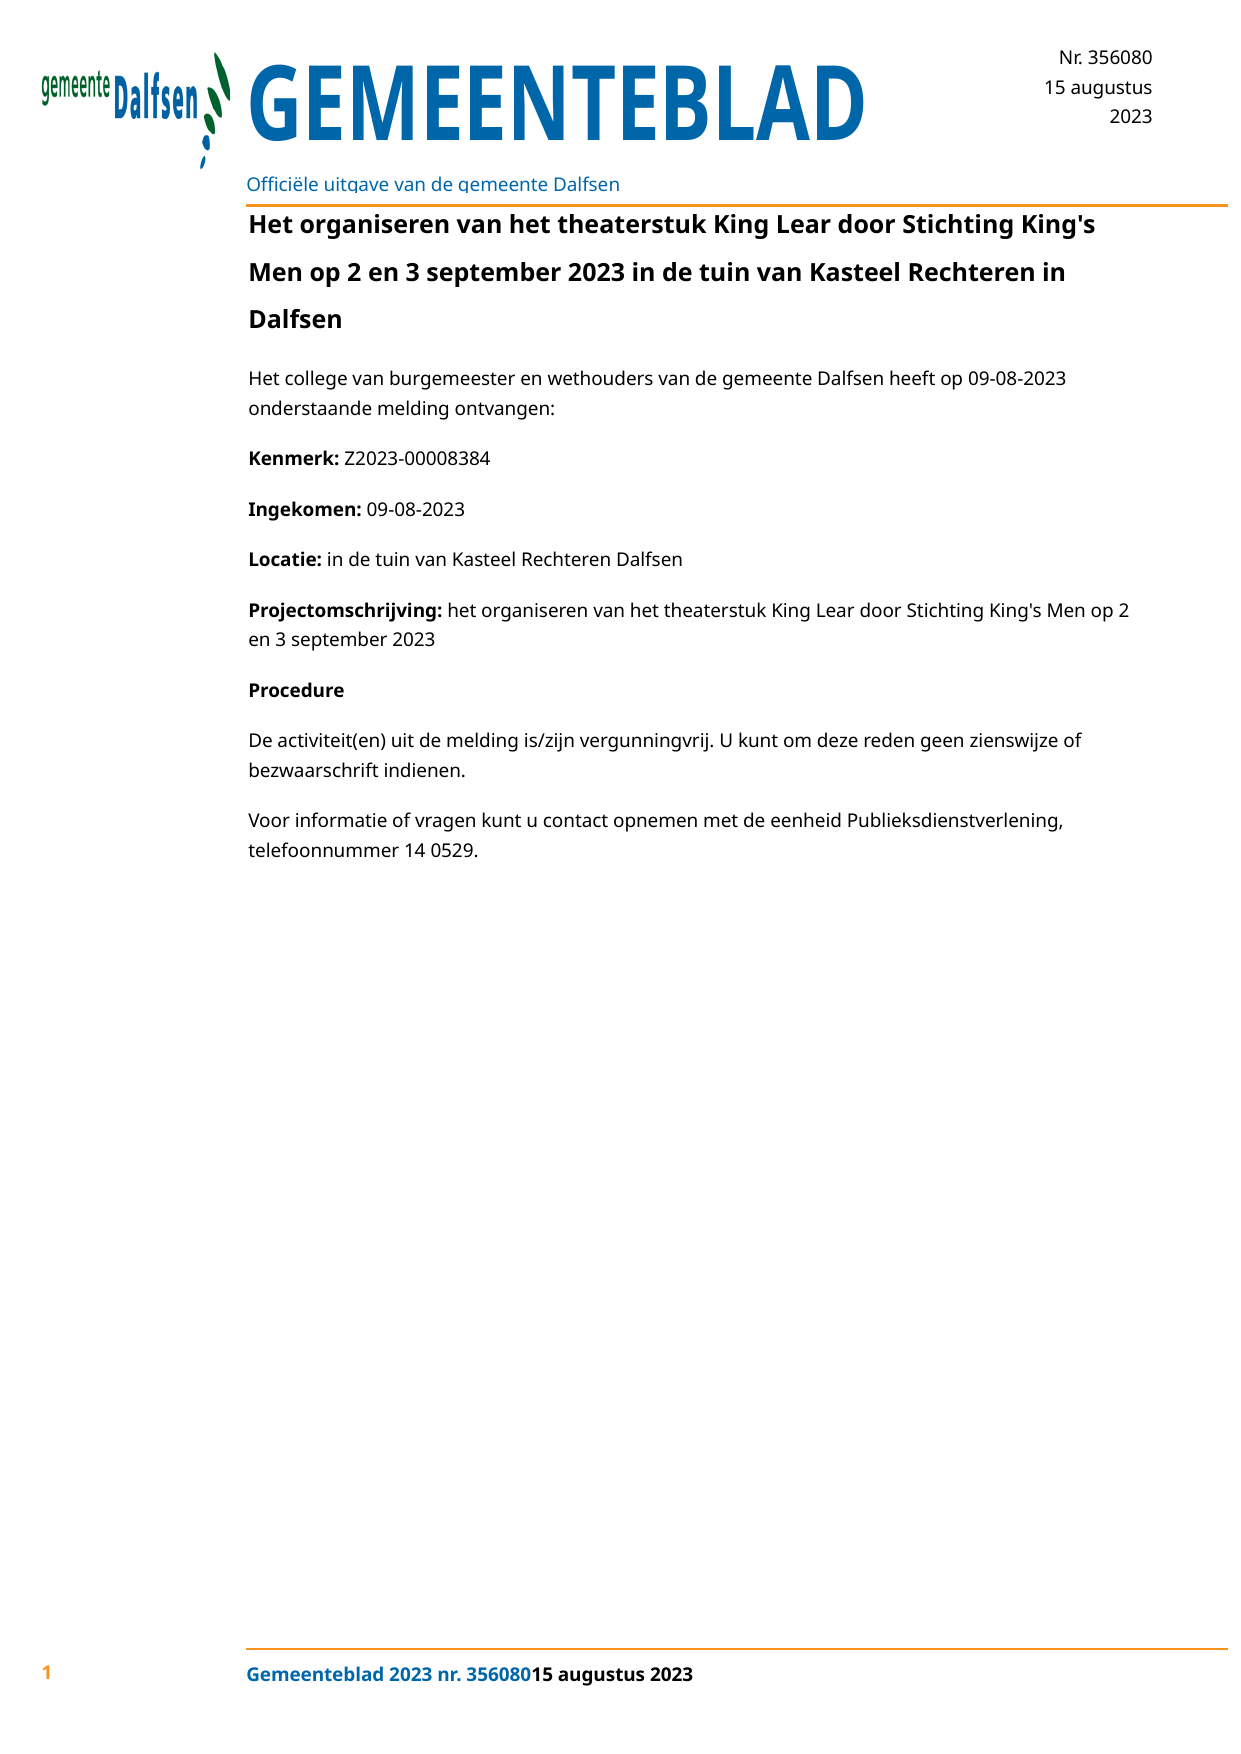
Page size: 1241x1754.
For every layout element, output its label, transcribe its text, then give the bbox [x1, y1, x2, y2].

text Het college van burgemeester en wethouders van de gemeente Dalfsen heeft op 09-08-2023 onderstaande melding ontvangen: [248, 366, 1152, 421]
text Het organiseren van het theaterstuk King Lear door Stichting King's Men op 2 en 3 september 2023 in de tuin van Kasteel Rechteren in Dalfsen [248, 207, 1152, 336]
text Procedure [248, 677, 1152, 702]
text De activiteit(en) uit de melding is/zijn vergunningvrij. U kunt om deze reden geen zienswijze of bezwaarschrift indienen. [248, 727, 1152, 782]
text Voor informatie of vragen kunt u contact opnemen met de eenheid Publieksdienstverlening, telefoonnummer 14 0529. [248, 807, 1152, 862]
text Locatie: in de tuin van Kasteel Rechteren Dalfsen [248, 546, 1152, 572]
text Kenmerk: Z2023-00008384 [248, 446, 1152, 471]
text Ingekomen: 09-08-2023 [248, 496, 1152, 522]
picture [41, 47, 231, 172]
text Projectomschrijving: het organiseren van het theaterstuk King Lear door Stichting King's Men op 2 en 3 september 2023 [248, 597, 1152, 652]
